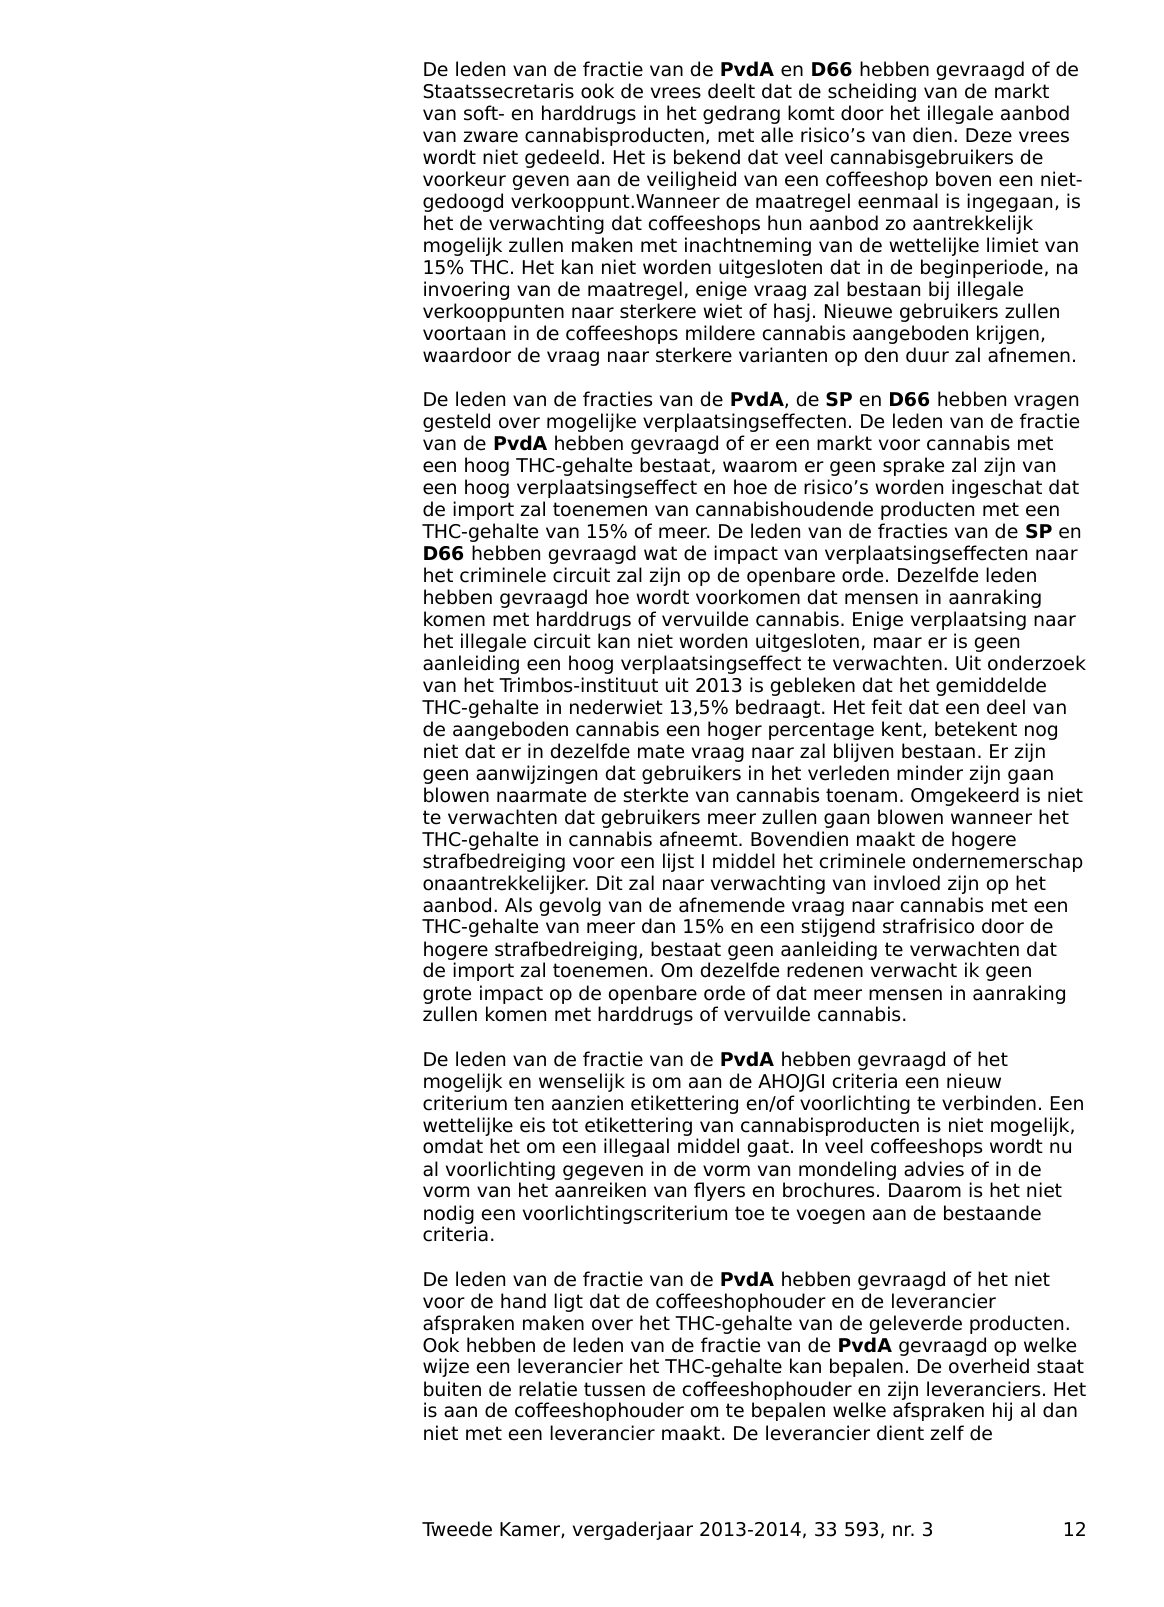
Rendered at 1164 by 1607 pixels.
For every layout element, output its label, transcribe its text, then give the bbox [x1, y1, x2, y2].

text De leden van de fractie van de PvdA hebben gevraagd of het mogelijk en wenselijk is om aan de AHOJGI criteria een nieuw criterium ten aanzien etikettering en/of voorlichting te verbinden. Een wettelijke eis tot etikettering van cannabisproducten is niet mogelijk, omdat het om een illegaal middel gaat. In veel coffeeshops wordt nu al voorlichting gegeven in de vorm van mondeling advies of in de vorm van het aanreiken van flyers en brochures. Daarom is het niet nodig een voorlichtingscriterium toe te voegen aan de bestaande criteria. [422, 1048, 1087, 1246]
text De leden van de fractie van de PvdA en D66 hebben gevraagd of de Staatssecretaris ook de vrees deelt dat de scheiding van de markt van soft- en harddrugs in het gedrang komt door het illegale aanbod van zware cannabisproducten, met alle risico’s van dien. Deze vrees wordt niet gedeeld. Het is bekend dat veel cannabisgebruikers de voorkeur geven aan de veiligheid van een coffeeshop boven een niet-gedoogd verkooppunt.Wanneer de maatregel eenmaal is ingegaan, is het de verwachting dat coffeeshops hun aanbod zo aantrekkelijk mogelijk zullen maken met inachtneming van de wettelijke limiet van 15% THC. Het kan niet worden uitgesloten dat in de beginperiode, na invoering van de maatregel, enige vraag zal bestaan bij illegale verkooppunten naar sterkere wiet of hasj. Nieuwe gebruikers zullen voortaan in de coffeeshops mildere cannabis aangeboden krijgen, waardoor de vraag naar sterkere varianten op den duur zal afnemen. [422, 59, 1087, 367]
text De leden van de fractie van de PvdA hebben gevraagd of het niet voor de hand ligt dat de coffeeshophouder en de leverancier afspraken maken over het THC-gehalte van de geleverde producten. Ook hebben de leden van de fractie van de PvdA gevraagd op welke wijze een leverancier het THC-gehalte kan bepalen. De overheid staat buiten de relatie tussen de coffeeshophouder en zijn leveranciers. Het is aan de coffeeshophouder om te bepalen welke afspraken hij al dan niet met een leverancier maakt. De leverancier dient zelf de [422, 1268, 1087, 1444]
text De leden van de fracties van de PvdA, de SP en D66 hebben vragen gesteld over mogelijke verplaatsingseffecten. De leden van de fractie van de PvdA hebben gevraagd of er een markt voor cannabis met een hoog THC-gehalte bestaat, waarom er geen sprake zal zijn van een hoog verplaatsingseffect en hoe de risico’s worden ingeschat dat de import zal toenemen van cannabishoudende producten met een THC-gehalte van 15% of meer. De leden van de fracties van de SP en D66 hebben gevraagd wat de impact van verplaatsingseffecten naar het criminele circuit zal zijn op de openbare orde. Dezelfde leden hebben gevraagd hoe wordt voorkomen dat mensen in aanraking komen met harddrugs of vervuilde cannabis. Enige verplaatsing naar het illegale circuit kan niet worden uitgesloten, maar er is geen aanleiding een hoog verplaatsingseffect te verwachten. Uit onderzoek van het Trimbos-instituut uit 2013 is gebleken dat het gemiddelde THC-gehalte in nederwiet 13,5% bedraagt. Het feit dat een deel van de aangeboden cannabis een hoger percentage kent, betekent nog niet dat er in dezelfde mate vraag naar zal blijven bestaan. Er zijn geen aanwijzingen dat gebruikers in het verleden minder zijn gaan blowen naarmate de sterkte van cannabis toenam. Omgekeerd is niet te verwachten dat gebruikers meer zullen gaan blowen wanneer het THC-gehalte in cannabis afneemt. Bovendien maakt de hogere strafbedreiging voor een lijst I middel het criminele ondernemerschap onaantrekkelijker. Dit zal naar verwachting van invloed zijn op het aanbod. Als gevolg van de afnemende vraag naar cannabis met een THC-gehalte van meer dan 15% en een stijgend strafrisico door de hogere strafbedreiging, bestaat geen aanleiding te verwachten dat de import zal toenemen. Om dezelfde redenen verwacht ik geen grote impact op de openbare orde of dat meer mensen in aanraking zullen komen met harddrugs of vervuilde cannabis. [422, 389, 1087, 1026]
